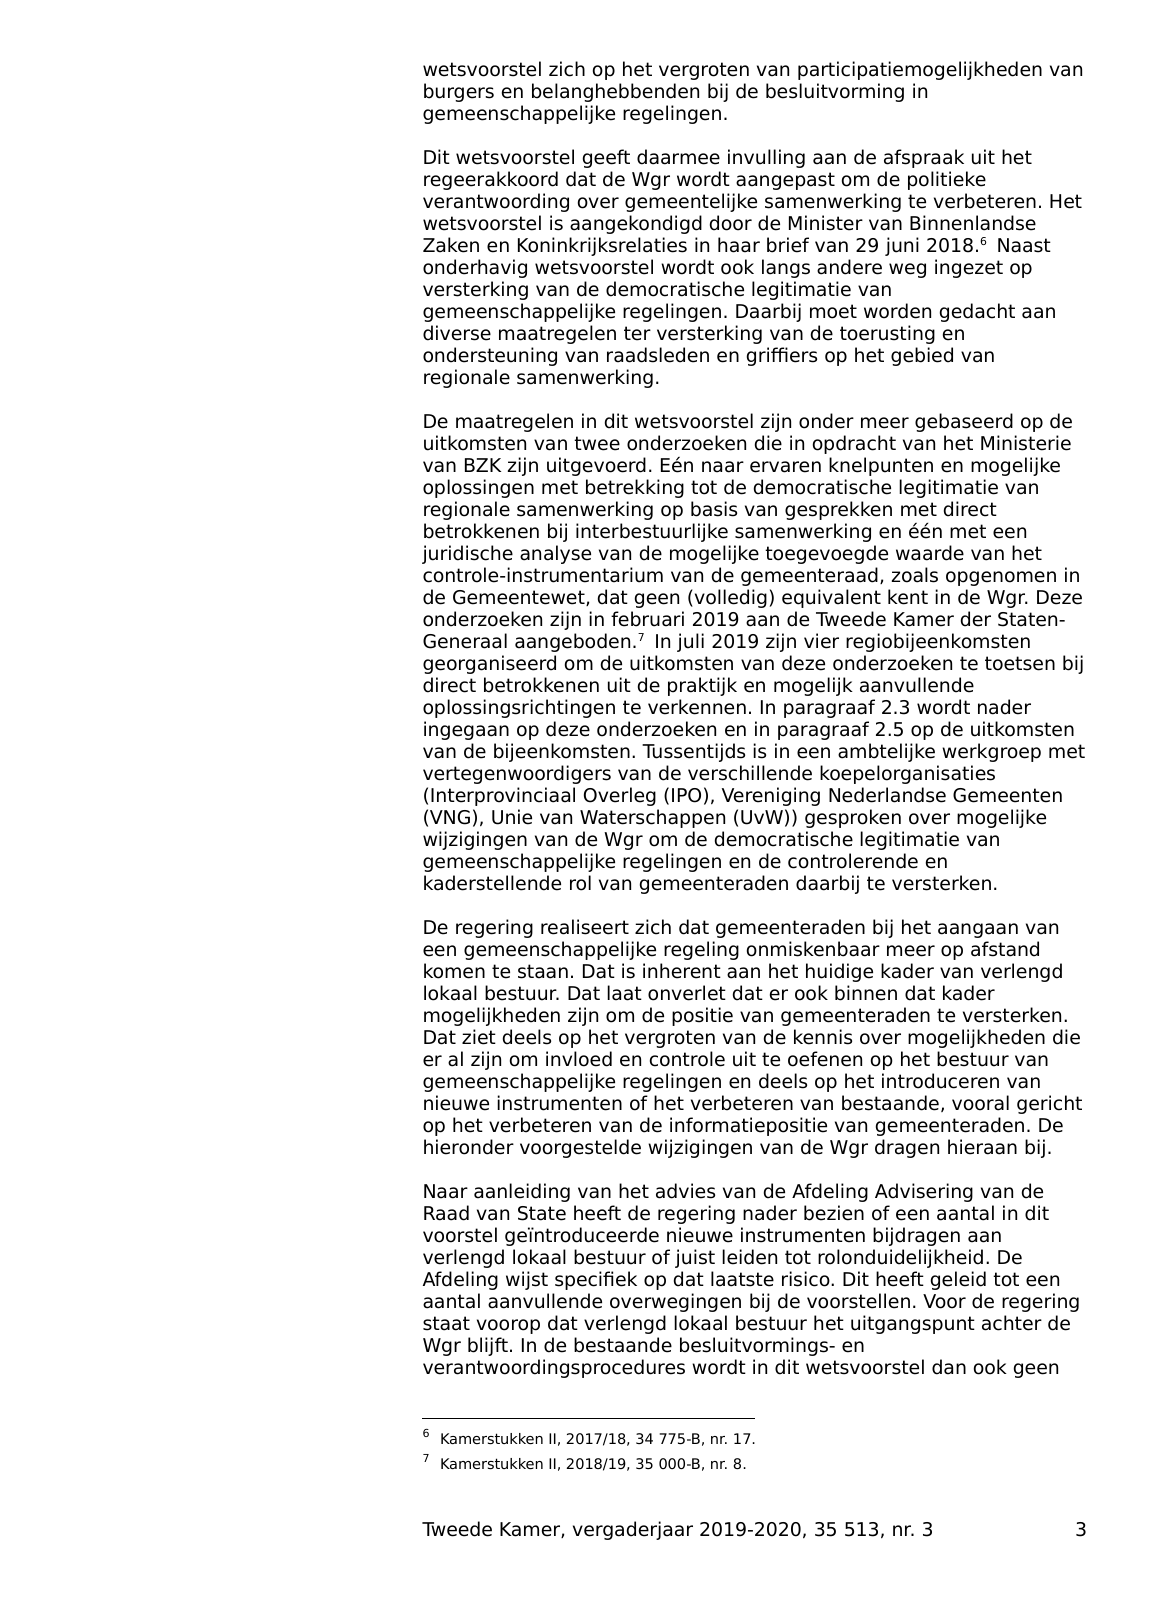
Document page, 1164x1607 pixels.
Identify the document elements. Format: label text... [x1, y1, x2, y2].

text Dit wetsvoorstel geeft daarmee invulling aan de afspraak uit het regeerakkoord dat de Wgr wordt aangepast om de politieke verantwoording over gemeentelijke samenwerking te verbeteren. Het wetsvoorstel is aangekondigd door de Minister van Binnenlandse Zaken en Koninkrijksrelaties in haar brief van 29 juni 2018. Naast onderhavig wetsvoorstel wordt ook langs andere weg ingezet op versterking van de democratische legitimatie van gemeenschappelijke regelingen. Daarbij moet worden gedacht aan diverse maatregelen ter versterking van de toerusting en ondersteuning van raadsleden en griffiers op het gebied van regionale samenwerking. [422, 147, 1087, 389]
text Kamerstukken II, 2018/19, 35 000-B, nr. 8. [422, 1452, 1087, 1474]
text wetsvoorstel zich op het vergroten van participatiemogelijkheden van burgers en belanghebbenden bij de besluitvorming in gemeenschappelijke regelingen. [422, 59, 1087, 125]
text Naar aanleiding van het advies van de Afdeling Advisering van de Raad van State heeft de regering nader bezien of een aantal in dit voorstel geïntroduceerde nieuwe instrumenten bijdragen aan verlengd lokaal bestuur of juist leiden tot rolonduidelijkheid. De Afdeling wijst specifiek op dat laatste risico. Dit heeft geleid tot een aantal aanvullende overwegingen bij de voorstellen. Voor de regering staat voorop dat verlengd lokaal bestuur het uitgangspunt achter de Wgr blijft. In de bestaande besluitvormings- en verantwoordingsprocedures wordt in dit wetsvoorstel dan ook geen [422, 1181, 1087, 1379]
text De regering realiseert zich dat gemeenteraden bij het aangaan van een gemeenschappelijke regeling onmiskenbaar meer op afstand komen te staan. Dat is inherent aan het huidige kader van verlengd lokaal bestuur. Dat laat onverlet dat er ook binnen dat kader mogelijkheden zijn om de positie van gemeenteraden te versterken. Dat ziet deels op het vergroten van de kennis over mogelijkheden die er al zijn om invloed en controle uit te oefenen op het bestuur van gemeenschappelijke regelingen en deels op het introduceren van nieuwe instrumenten of het verbeteren van bestaande, vooral gericht op het verbeteren van de informatiepositie van gemeenteraden. De hieronder voorgestelde wijzigingen van de Wgr dragen hieraan bij. [422, 917, 1087, 1159]
text Kamerstukken II, 2017/18, 34 775-B, nr. 17. [422, 1427, 1087, 1449]
text De maatregelen in dit wetsvoorstel zijn onder meer gebaseerd op de uitkomsten van twee onderzoeken die in opdracht van het Ministerie van BZK zijn uitgevoerd. Eén naar ervaren knelpunten en mogelijke oplossingen met betrekking tot de democratische legitimatie van regionale samenwerking op basis van gesprekken met direct betrokkenen bij interbestuurlijke samenwerking en één met een juridische analyse van de mogelijke toegevoegde waarde van het controle-instrumentarium van de gemeenteraad, zoals opgenomen in de Gemeentewet, dat geen (volledig) equivalent kent in de Wgr. Deze onderzoeken zijn in februari 2019 aan de Tweede Kamer der Staten-Generaal aangeboden. In juli 2019 zijn vier regiobijeenkomsten georganiseerd om de uitkomsten van deze onderzoeken te toetsen bij direct betrokkenen uit de praktijk en mogelijk aanvullende oplossingsrichtingen te verkennen. In paragraaf 2.3 wordt nader ingegaan op deze onderzoeken en in paragraaf 2.5 op de uitkomsten van de bijeenkomsten. Tussentijds is in een ambtelijke werkgroep met vertegenwoordigers van de verschillende koepelorganisaties (Interprovinciaal Overleg (IPO), Vereniging Nederlandse Gemeenten (VNG), Unie van Waterschappen (UvW)) gesproken over mogelijke wijzigingen van de Wgr om de democratische legitimatie van gemeenschappelijke regelingen en de controlerende en kaderstellende rol van gemeenteraden daarbij te versterken. [422, 411, 1087, 895]
